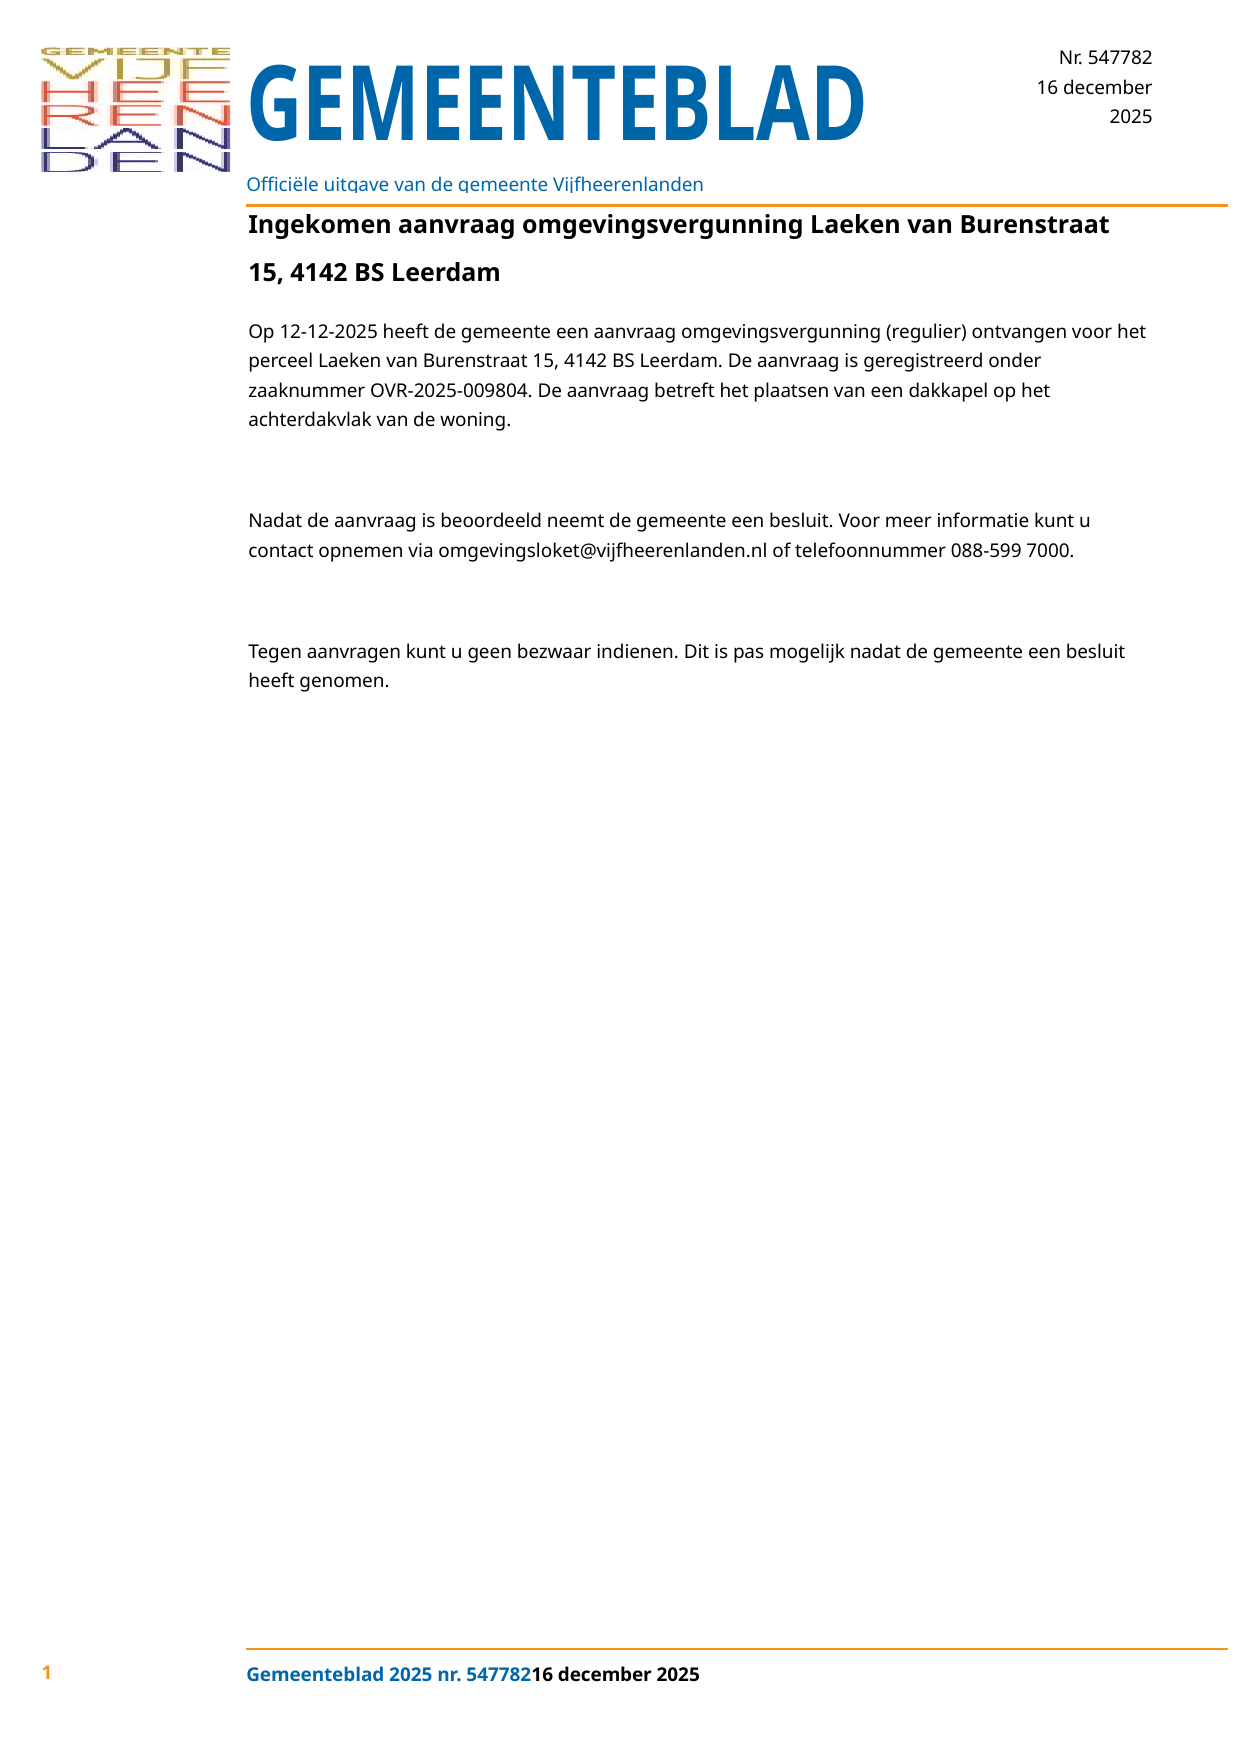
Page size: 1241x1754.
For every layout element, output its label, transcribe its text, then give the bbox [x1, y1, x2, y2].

text Tegen aanvragen kunt u geen bezwaar indienen. Dit is pas mogelijk nadat de gemeente een besluit heeft genomen. [248, 638, 1152, 693]
text Ingekomen aanvraag omgevingsvergunning Laeken van Burenstraat 15, 4142 BS Leerdam [248, 207, 1152, 288]
text Op 12-12-2025 heeft de gemeente een aanvraag omgevingsvergunning (regulier) ontvangen voor het perceel Laeken van Burenstraat 15, 4142 BS Leerdam. De aanvraag is geregistreerd onder zaaknummer OVR-2025-009804. De aanvraag betreft het plaatsen van een dakkapel op het achterdakvlak van de woning. [248, 318, 1152, 432]
picture [41, 47, 231, 172]
text Nadat de aanvraag is beoordeeld neemt de gemeente een besluit. Voor meer informatie kunt u contact opnemen via omgevingsloket@vijfheerenlanden.nl of telefoonnummer 088-599 7000. [248, 507, 1152, 563]
